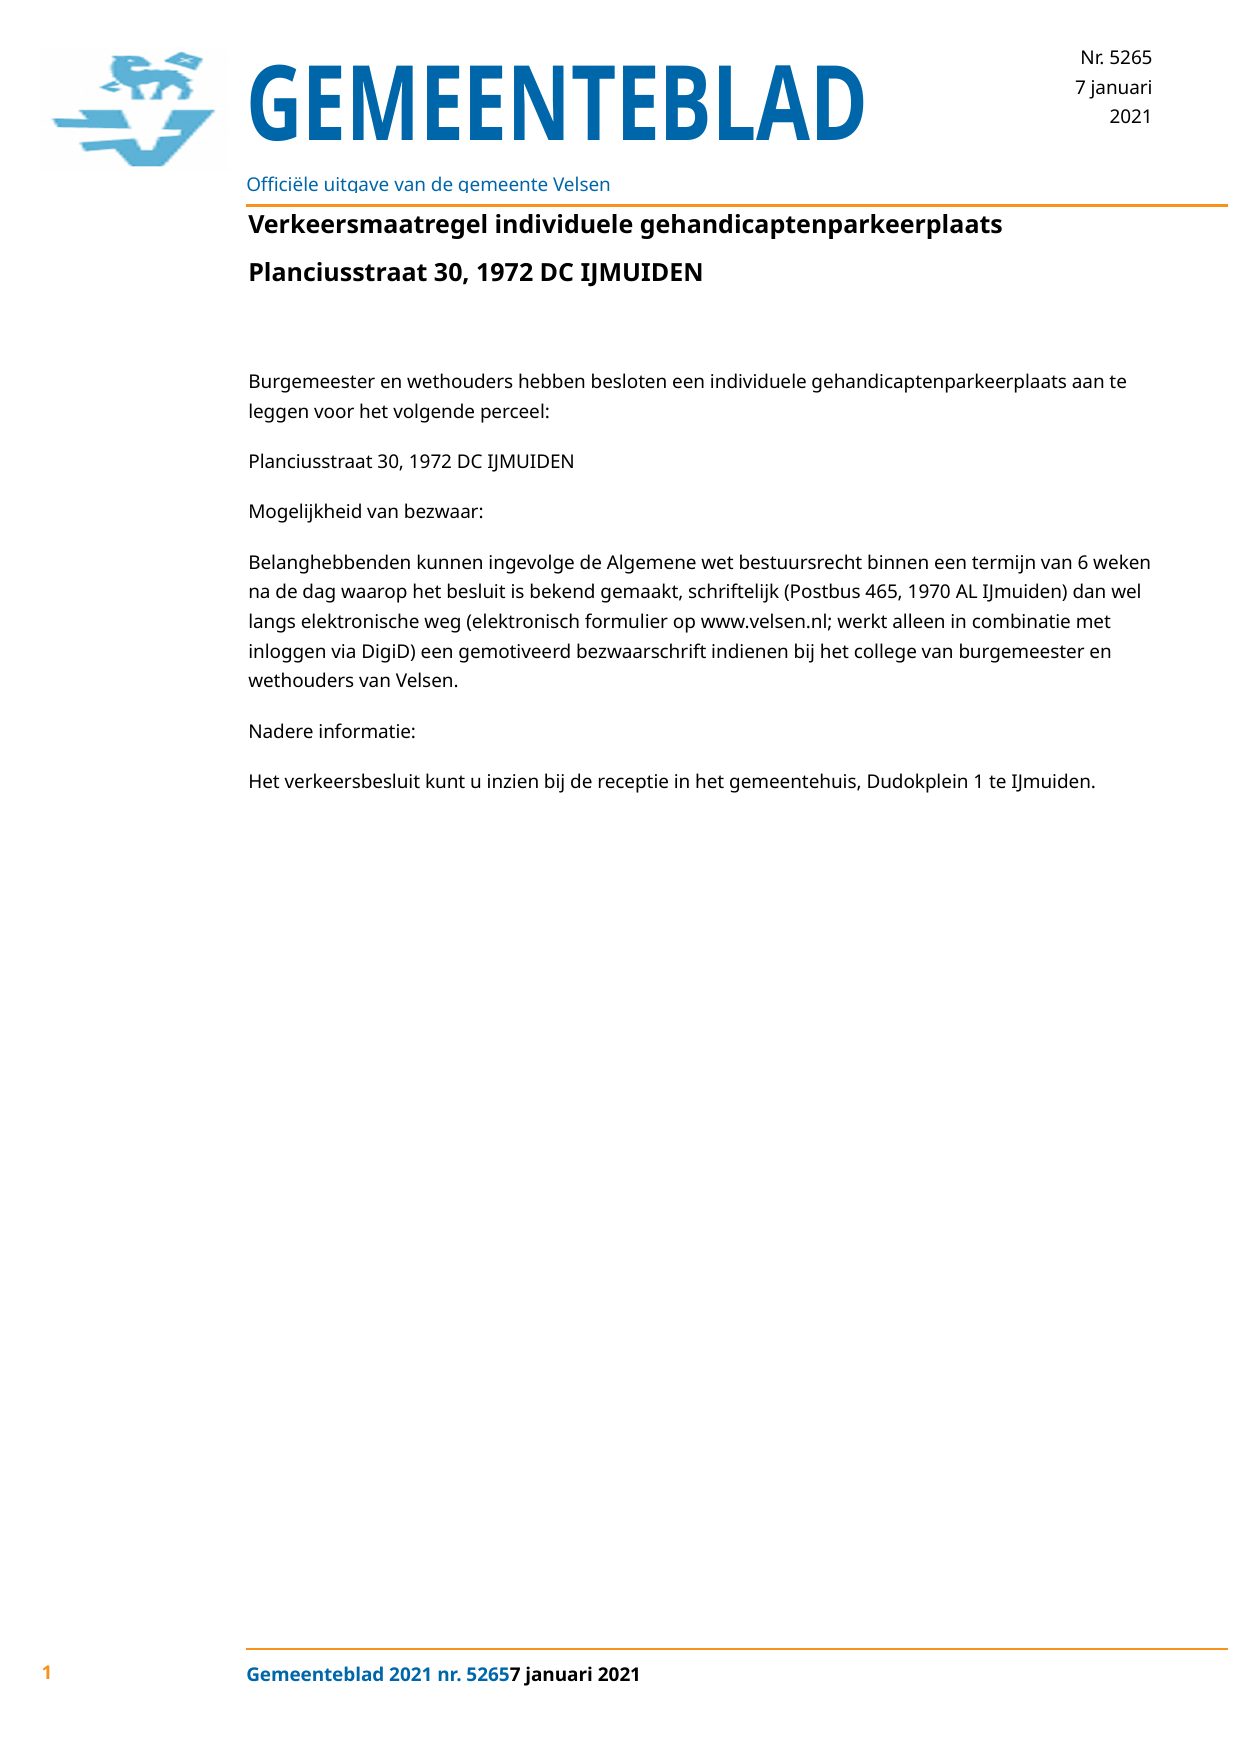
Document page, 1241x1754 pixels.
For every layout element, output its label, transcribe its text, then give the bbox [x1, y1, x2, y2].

text Mogelijkheid van bezwaar: [248, 499, 1152, 524]
text Verkeersmaatregel individuele gehandicaptenparkeerplaats Planciusstraat 30, 1972 DC IJMUIDEN [248, 207, 1152, 288]
picture [41, 47, 231, 172]
text Burgemeester en wethouders hebben besloten een individuele gehandicaptenparkeerplaats aan te leggen voor het volgende perceel: [248, 368, 1152, 424]
text Het verkeersbesluit kunt u inzien bij de receptie in het gemeentehuis, Dudokplein 1 te IJmuiden. [248, 768, 1152, 794]
text Belanghebbenden kunnen ingevolge de Algemene wet bestuursrecht binnen een termijn van 6 weken na de dag waarop het besluit is bekend gemaakt, schriftelijk (Postbus 465, 1970 AL IJmuiden) dan wel langs elektronische weg (elektronisch formulier op www.velsen.nl; werkt alleen in combinatie met inloggen via DigiD) een gemotiveerd bezwaarschrift indienen bij het college van burgemeester en wethouders van Velsen. [248, 549, 1152, 693]
text Planciusstraat 30, 1972 DC IJMUIDEN [248, 448, 1152, 474]
text Nadere informatie: [248, 718, 1152, 744]
